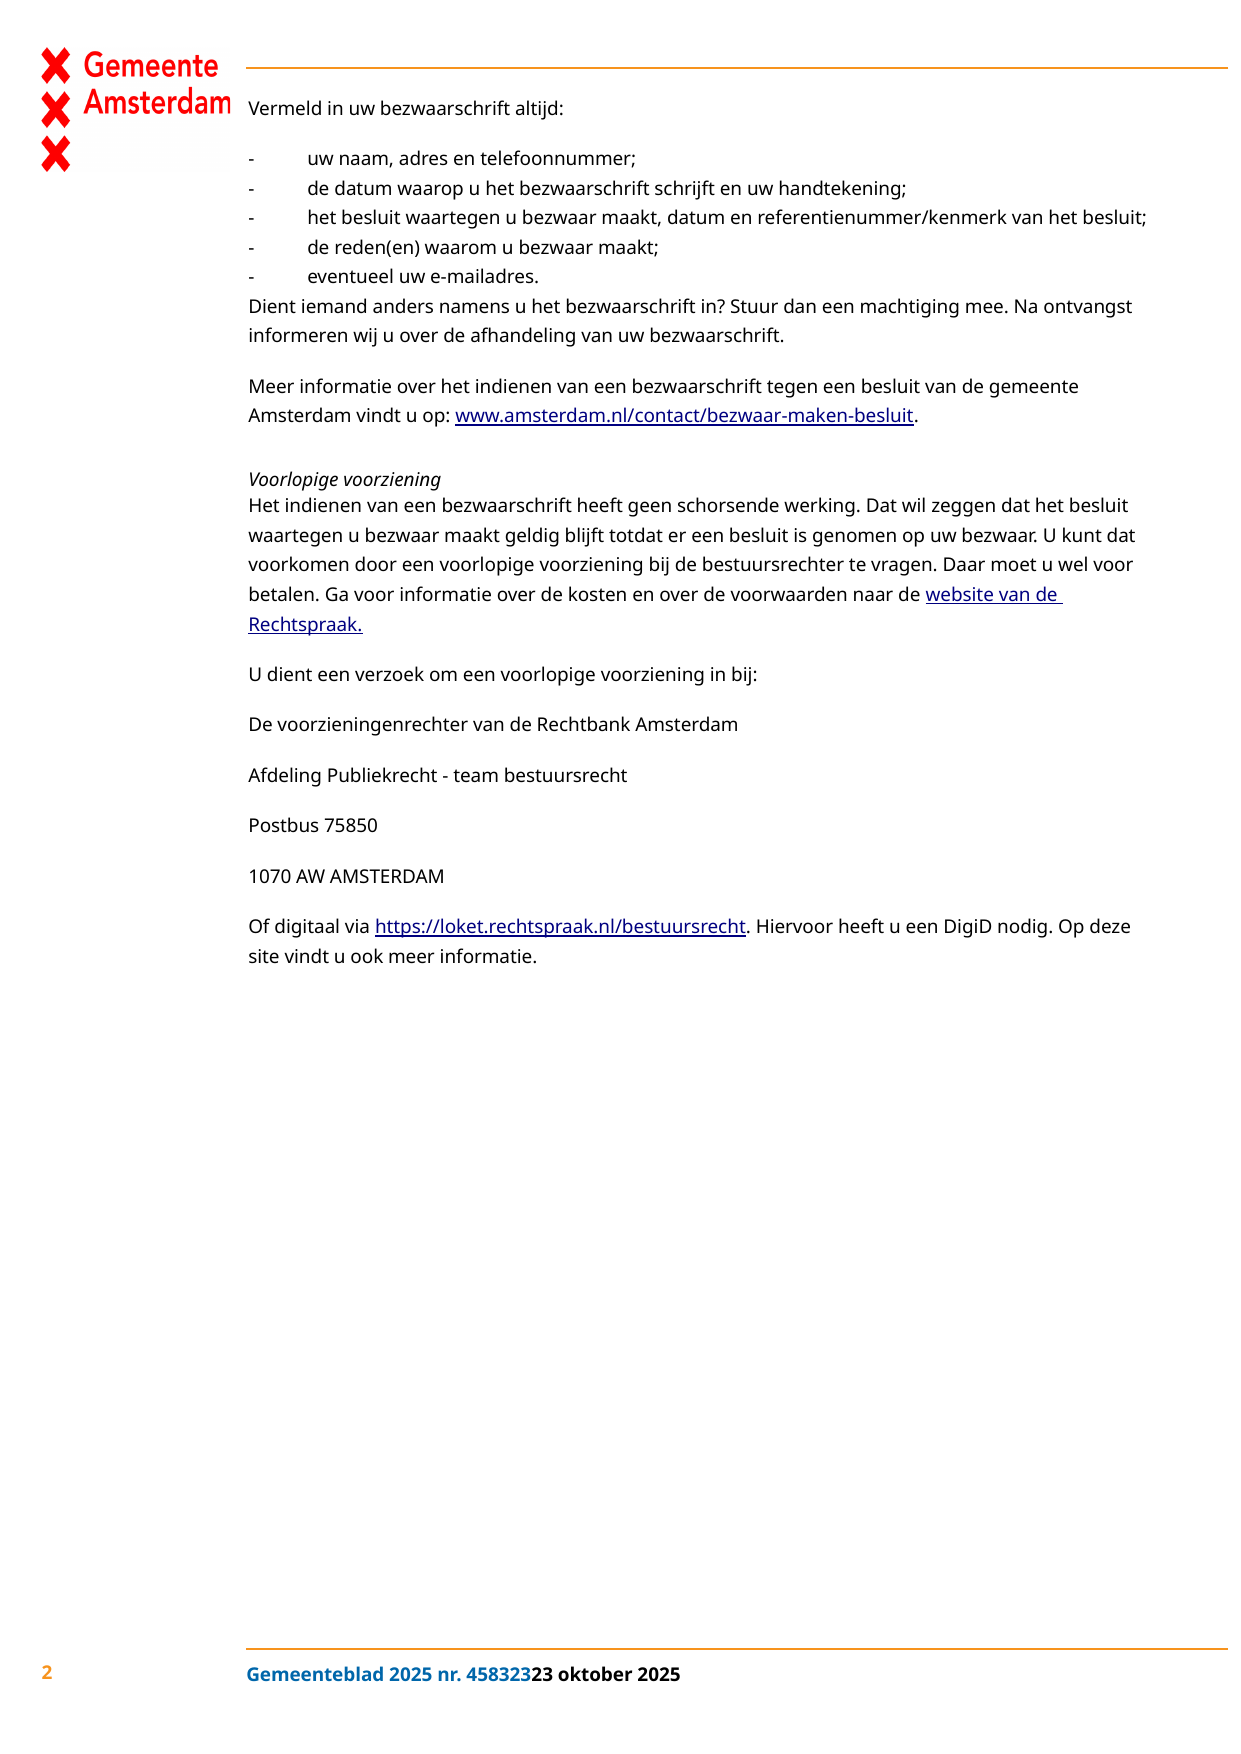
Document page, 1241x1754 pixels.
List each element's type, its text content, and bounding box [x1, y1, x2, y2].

text Het indienen van een bezwaarschrift heeft geen schorsende werking. Dat wil zeggen dat het besluit waartegen u bezwaar maakt geldig blijft totdat er een besluit is genomen op uw bezwaar. U kunt dat voorkomen door een voorlopige voorziening bij de bestuursrechter te vragen. Daar moet u wel voor betalen. Ga voor informatie over de kosten en over de voorwaarden naar de website van de Rechtspraak. [248, 492, 1152, 636]
list de reden(en) waarom u bezwaar maakt; [248, 234, 1152, 260]
text U dient een verzoek om een voorlopige voorziening in bij: [248, 661, 1152, 687]
text Dient iemand anders namens u het bezwaarschrift in? Stuur dan een machtiging mee. Na ontvangst informeren wij u over de afhandeling van uw bezwaarschrift. [248, 293, 1152, 348]
text De voorzieningenrechter van de Rechtbank Amsterdam [248, 712, 1152, 737]
list de datum waarop u het bezwaarschrift schrijft en uw handtekening; [248, 175, 1152, 201]
text Voorlopige voorziening [248, 467, 1152, 492]
picture [41, 47, 231, 172]
text Postbus 75850 [248, 812, 1152, 838]
text Of digitaal via https://loket.rechtspraak.nl/bestuursrecht. Hiervoor heeft u een DigiD nodig. Op deze site vindt u ook meer informatie. [248, 913, 1152, 968]
list eventueel uw e-mailadres. [248, 263, 1152, 289]
list het besluit waartegen u bezwaar maakt, datum en referentienummer/kenmerk van het besluit; [248, 204, 1152, 230]
list uw naam, adres en telefoonnummer; [248, 145, 1152, 171]
text Afdeling Publiekrecht - team bestuursrecht [248, 762, 1152, 788]
text Vermeld in uw bezwaarschrift altijd: [248, 95, 1152, 121]
text Meer informatie over het indienen van een bezwaarschrift tegen een besluit van de gemeente Amsterdam vindt u op: www.amsterdam.nl/contact/bezwaar-maken-besluit. [248, 373, 1152, 428]
text 1070 AW AMSTERDAM [248, 863, 1152, 888]
